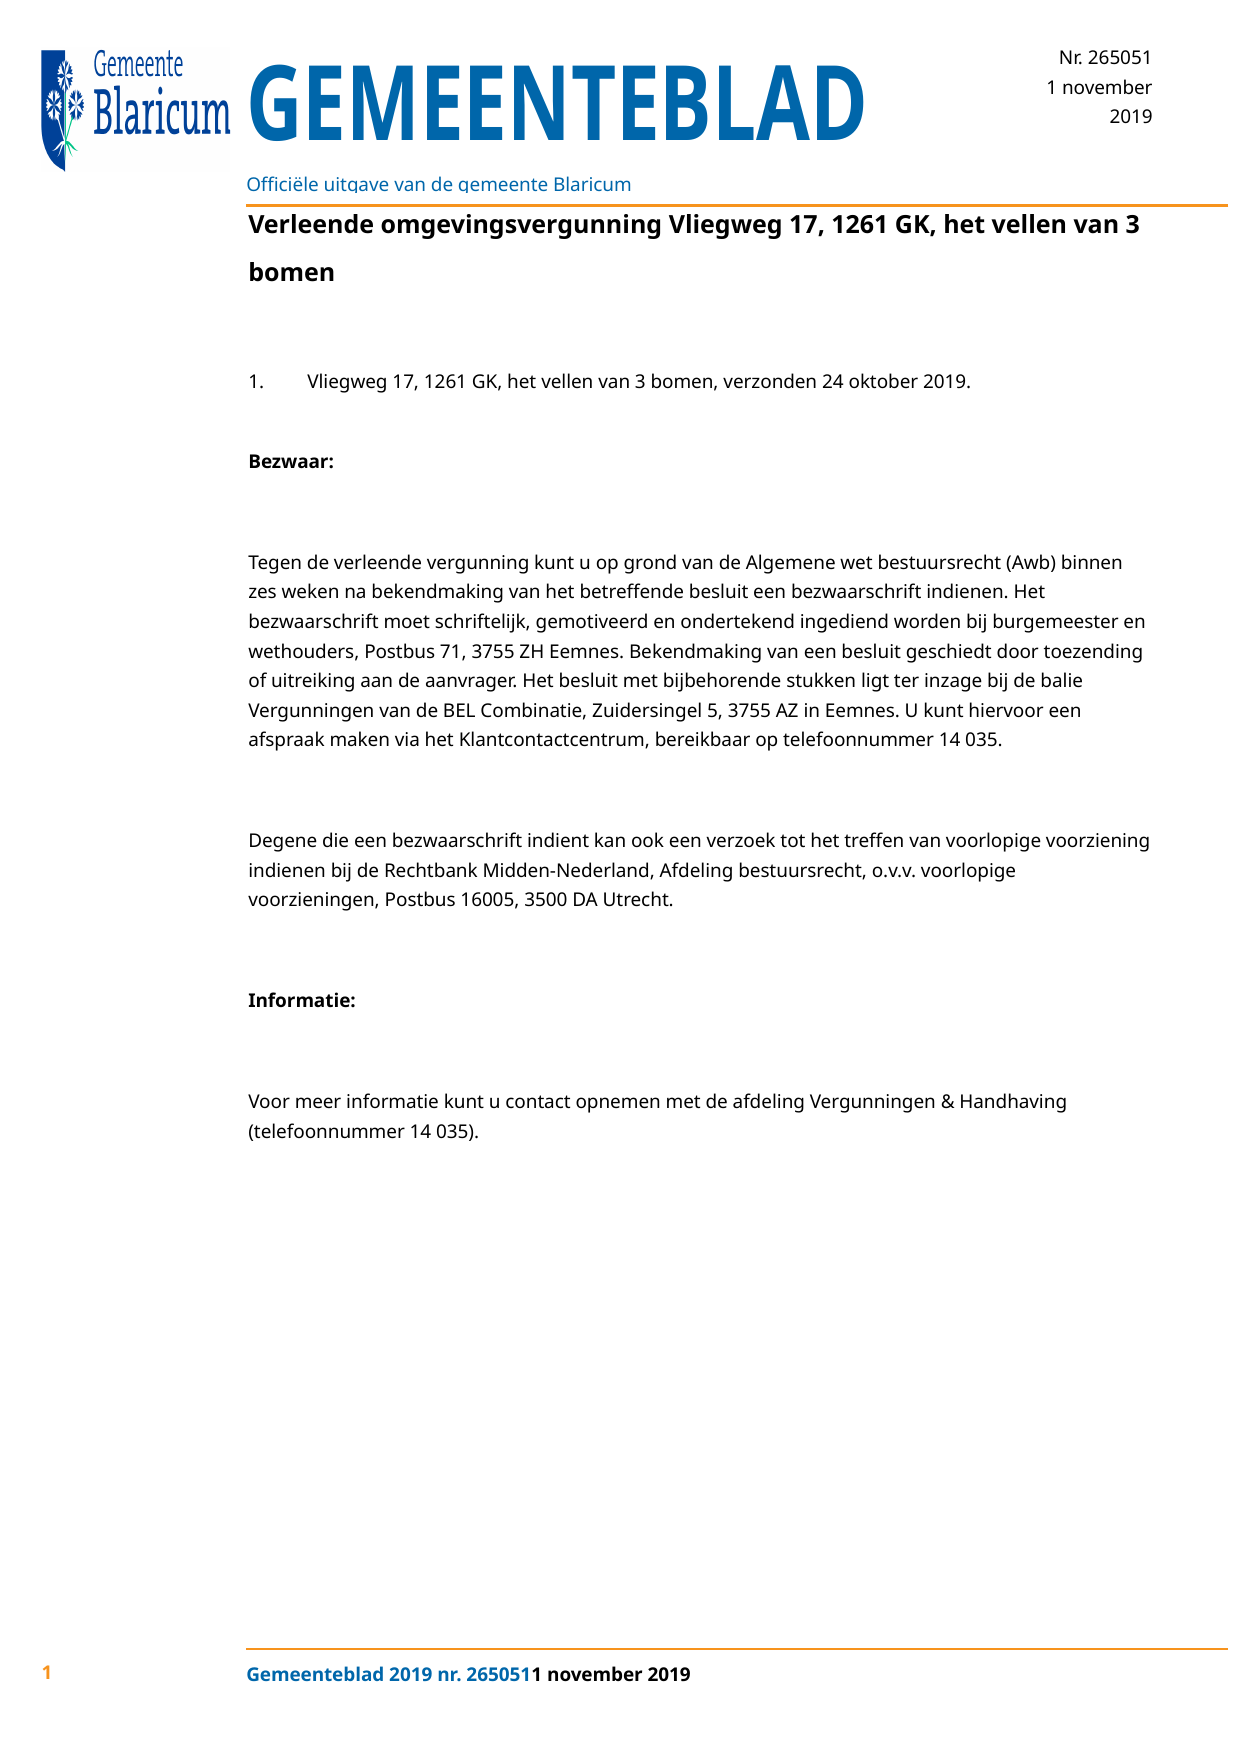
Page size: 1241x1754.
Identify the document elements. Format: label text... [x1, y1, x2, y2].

text Voor meer informatie kunt u contact opnemen met de afdeling Vergunningen & Handhaving (telefoonnummer 14 035). [248, 1088, 1152, 1144]
text Degene die een bezwaarschrift indient kan ook een verzoek tot het treffen van voorlopige voorziening indienen bij de Rechtbank Midden-Nederland, Afdeling bestuursrecht, o.v.v. voorlopige voorzieningen, Postbus 16005, 3500 DA Utrecht. [248, 827, 1152, 912]
text Informatie: [248, 987, 1152, 1013]
text Bezwaar: [248, 448, 1152, 474]
picture [41, 47, 231, 172]
text Verleende omgevingsvergunning Vliegweg 17, 1261 GK, het vellen van 3 bomen [248, 207, 1152, 288]
list Vliegweg 17, 1261 GK, het vellen van 3 bomen, verzonden 24 oktober 2019. [248, 368, 1152, 394]
text Tegen de verleende vergunning kunt u op grond van de Algemene wet bestuursrecht (Awb) binnen zes weken na bekendmaking van het betreffende besluit een bezwaarschrift indienen. Het bezwaarschrift moet schriftelijk, gemotiveerd en ondertekend ingediend worden bij burgemeester en wethouders, Postbus 71, 3755 ZH Eemnes. Bekendmaking van een besluit geschiedt door toezending of uitreiking aan de aanvrager. Het besluit met bijbehorende stukken ligt ter inzage bij de balie Vergunningen van de BEL Combinatie, Zuidersingel 5, 3755 AZ in Eemnes. U kunt hiervoor een afspraak maken via het Klantcontactcentrum, bereikbaar op telefoonnummer 14 035. [248, 549, 1152, 752]
